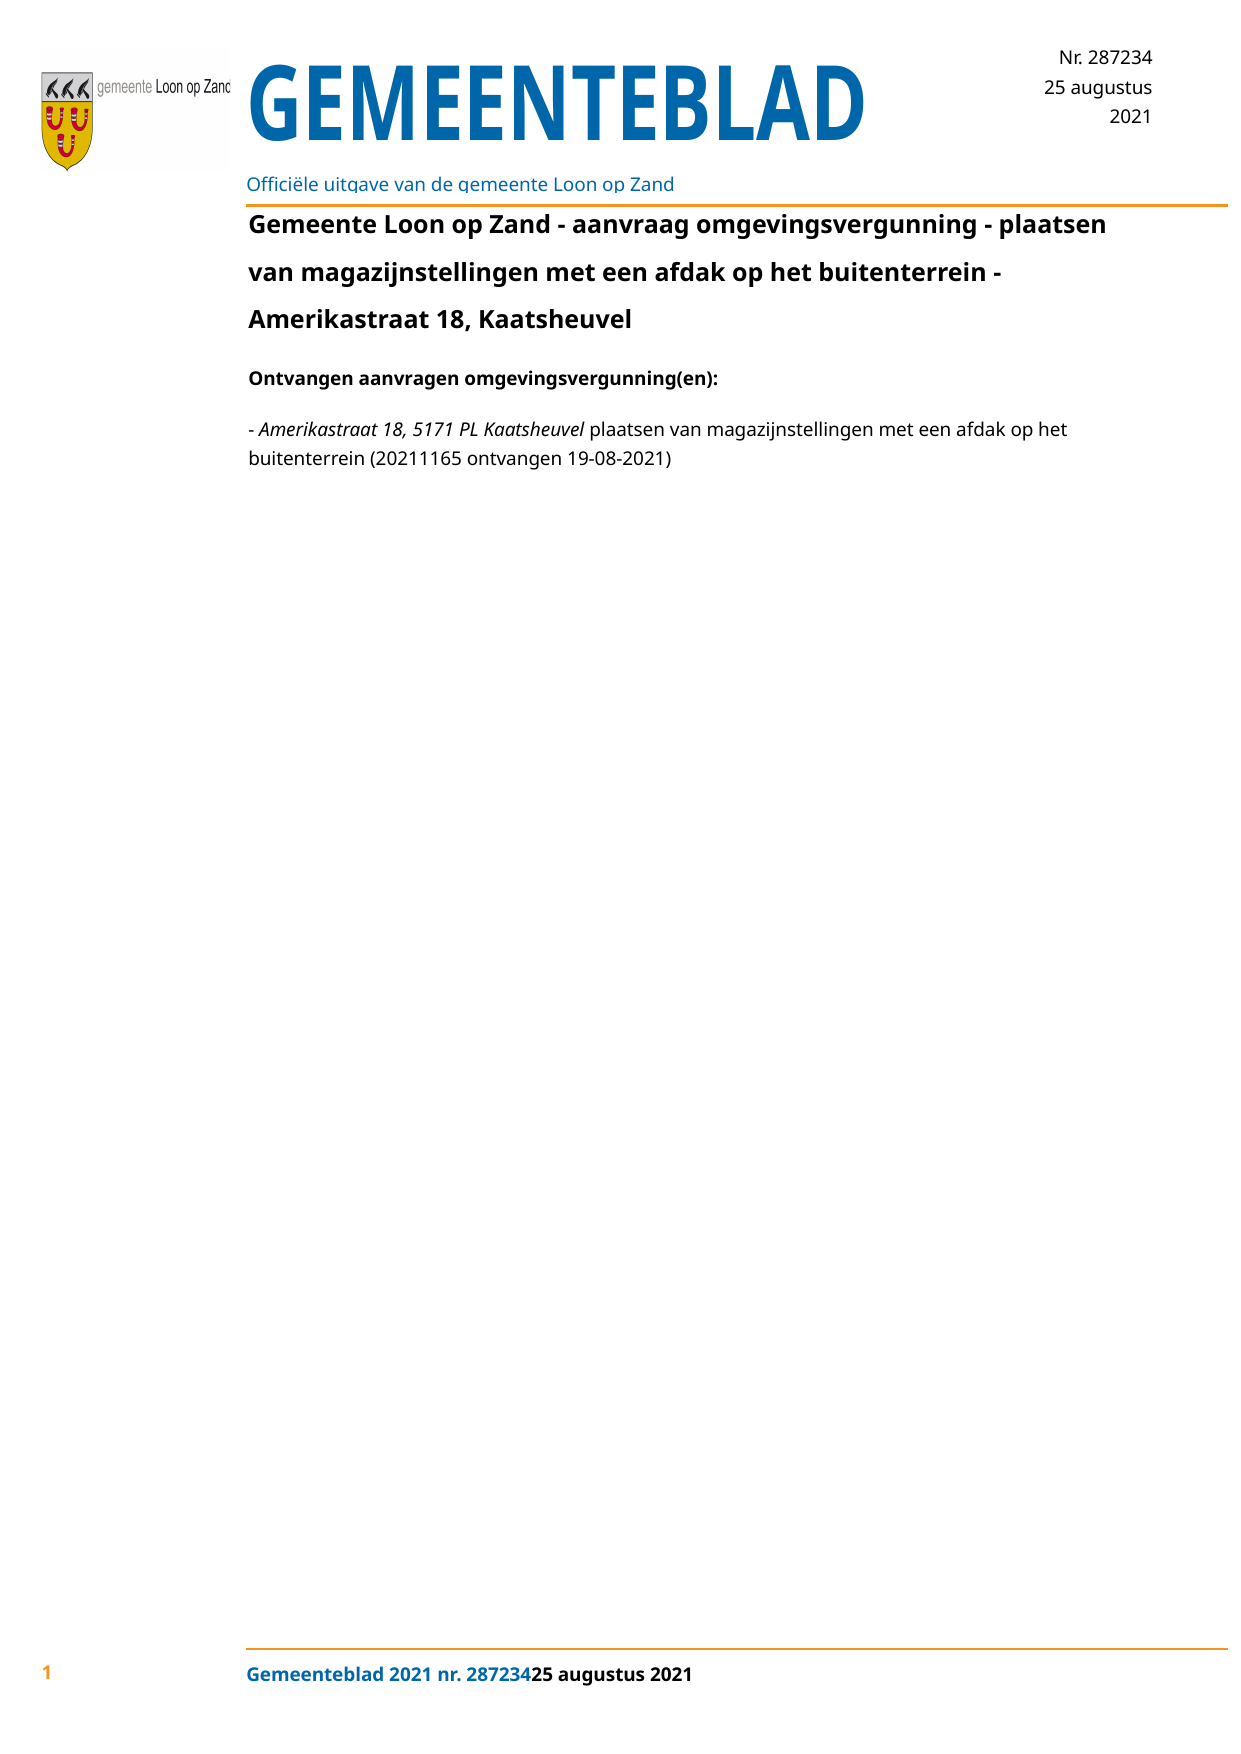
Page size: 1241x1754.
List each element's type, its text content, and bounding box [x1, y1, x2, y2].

text Ontvangen aanvragen omgevingsvergunning(en): [248, 366, 1152, 391]
text - Amerikastraat 18, 5171 PL Kaatsheuvel plaatsen van magazijnstellingen met een afdak op het buitenterrein (20211165 ontvangen 19-08-2021) [248, 416, 1152, 471]
text Gemeente Loon op Zand - aanvraag omgevingsvergunning - plaatsen van magazijnstellingen met een afdak op het buitenterrein - Amerikastraat 18, Kaatsheuvel [248, 207, 1152, 336]
picture [41, 47, 231, 172]
